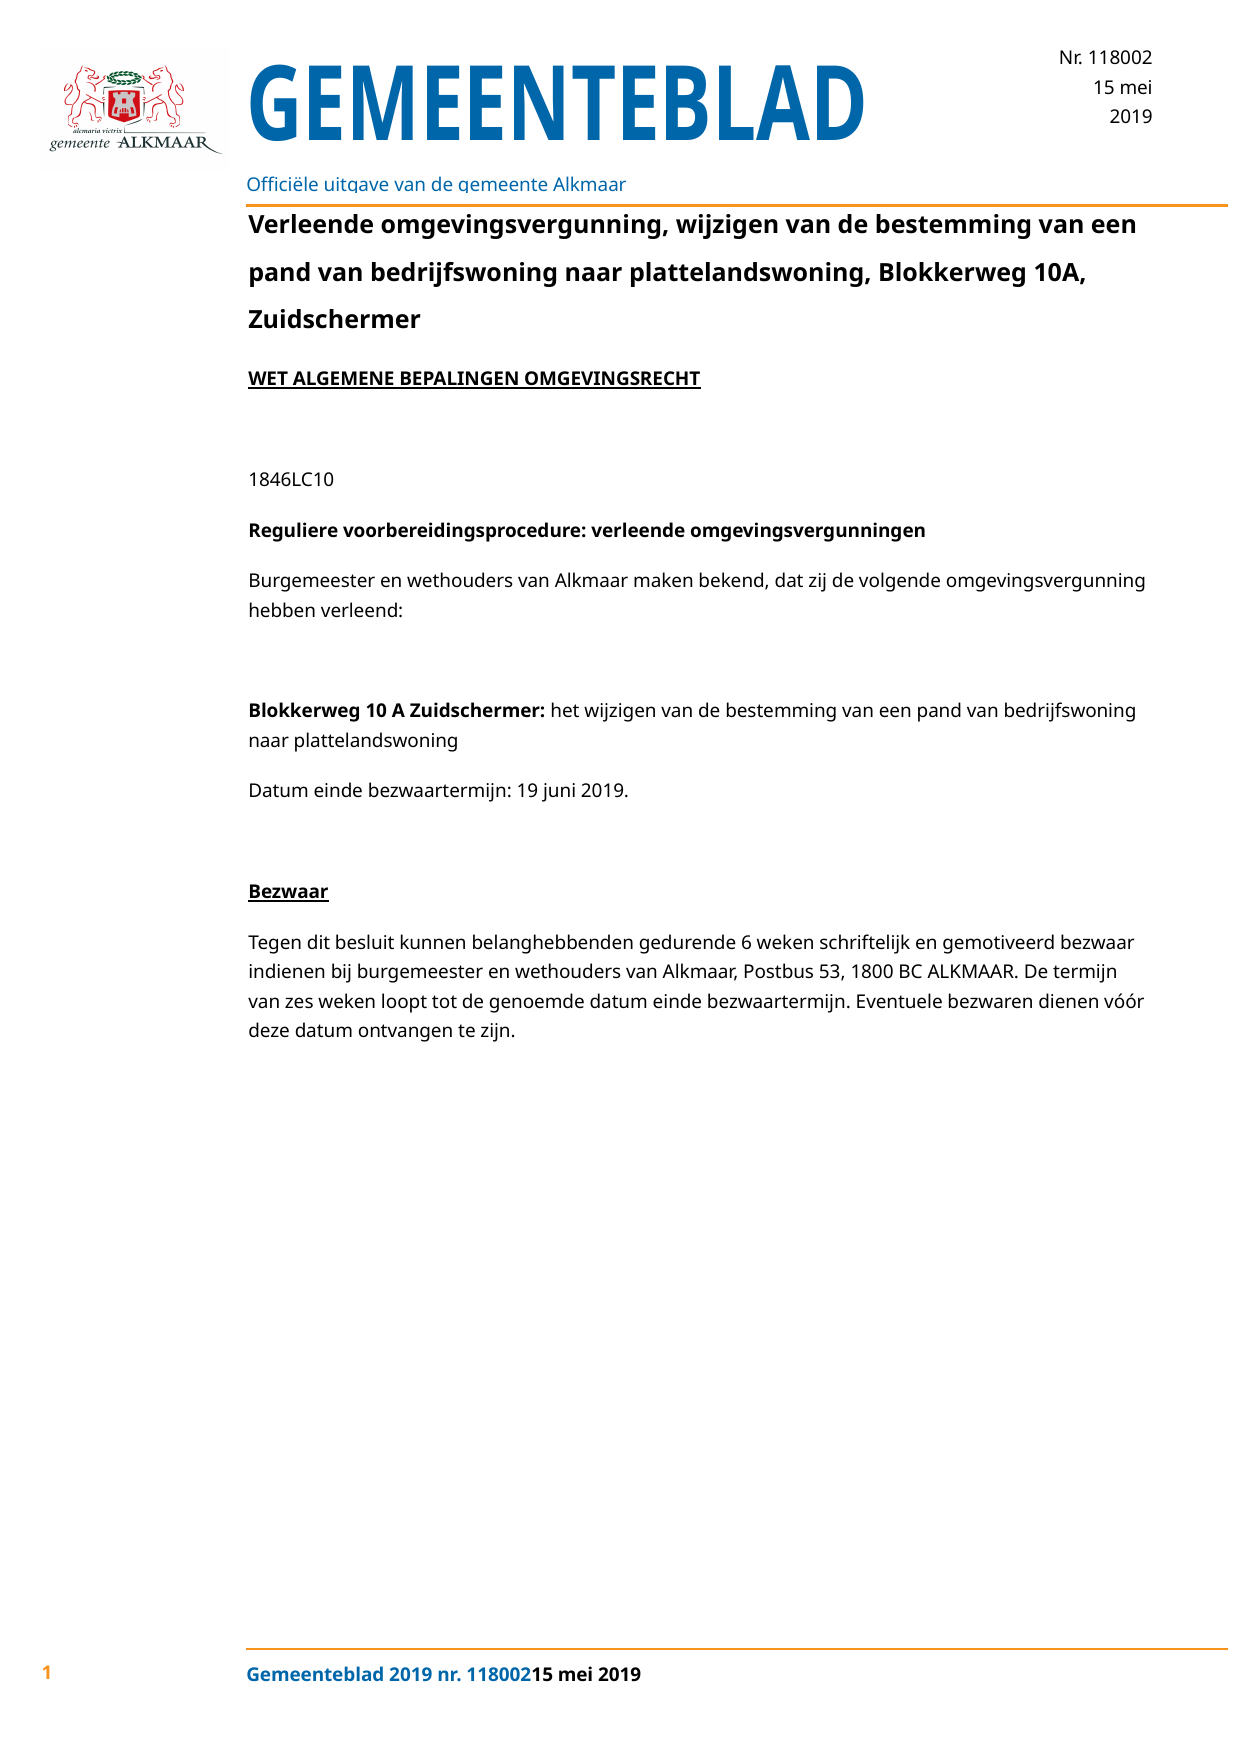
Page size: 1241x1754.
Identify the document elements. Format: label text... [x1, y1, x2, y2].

text Reguliere voorbereidingsprocedure: verleende omgevingsvergunningen [248, 517, 1152, 542]
text WET ALGEMENE BEPALINGEN OMGEVINGSRECHT [248, 366, 1152, 391]
picture [41, 47, 231, 172]
text Burgemeester en wethouders van Alkmaar maken bekend, dat zij de volgende omgevingsvergunning hebben verleend: [248, 567, 1152, 622]
text Bezwaar [248, 878, 1152, 904]
text 1846LC10 [248, 466, 1152, 492]
text Blokkerweg 10 A Zuidschermer: het wijzigen van de bestemming van een pand van bedrijfswoning naar plattelandswoning [248, 698, 1152, 753]
text Tegen dit besluit kunnen belanghebbenden gedurende 6 weken schriftelijk en gemotiveerd bezwaar indienen bij burgemeester en wethouders van Alkmaar, Postbus 53, 1800 BC ALKMAAR. De termijn van zes weken loopt tot de genoemde datum einde bezwaartermijn. Eventuele bezwaren dienen vóór deze datum ontvangen te zijn. [248, 929, 1152, 1043]
text Verleende omgevingsvergunning, wijzigen van de bestemming van een pand van bedrijfswoning naar plattelandswoning, Blokkerweg 10A, Zuidschermer [248, 207, 1152, 336]
text Datum einde bezwaartermijn: 19 juni 2019. [248, 778, 1152, 803]
